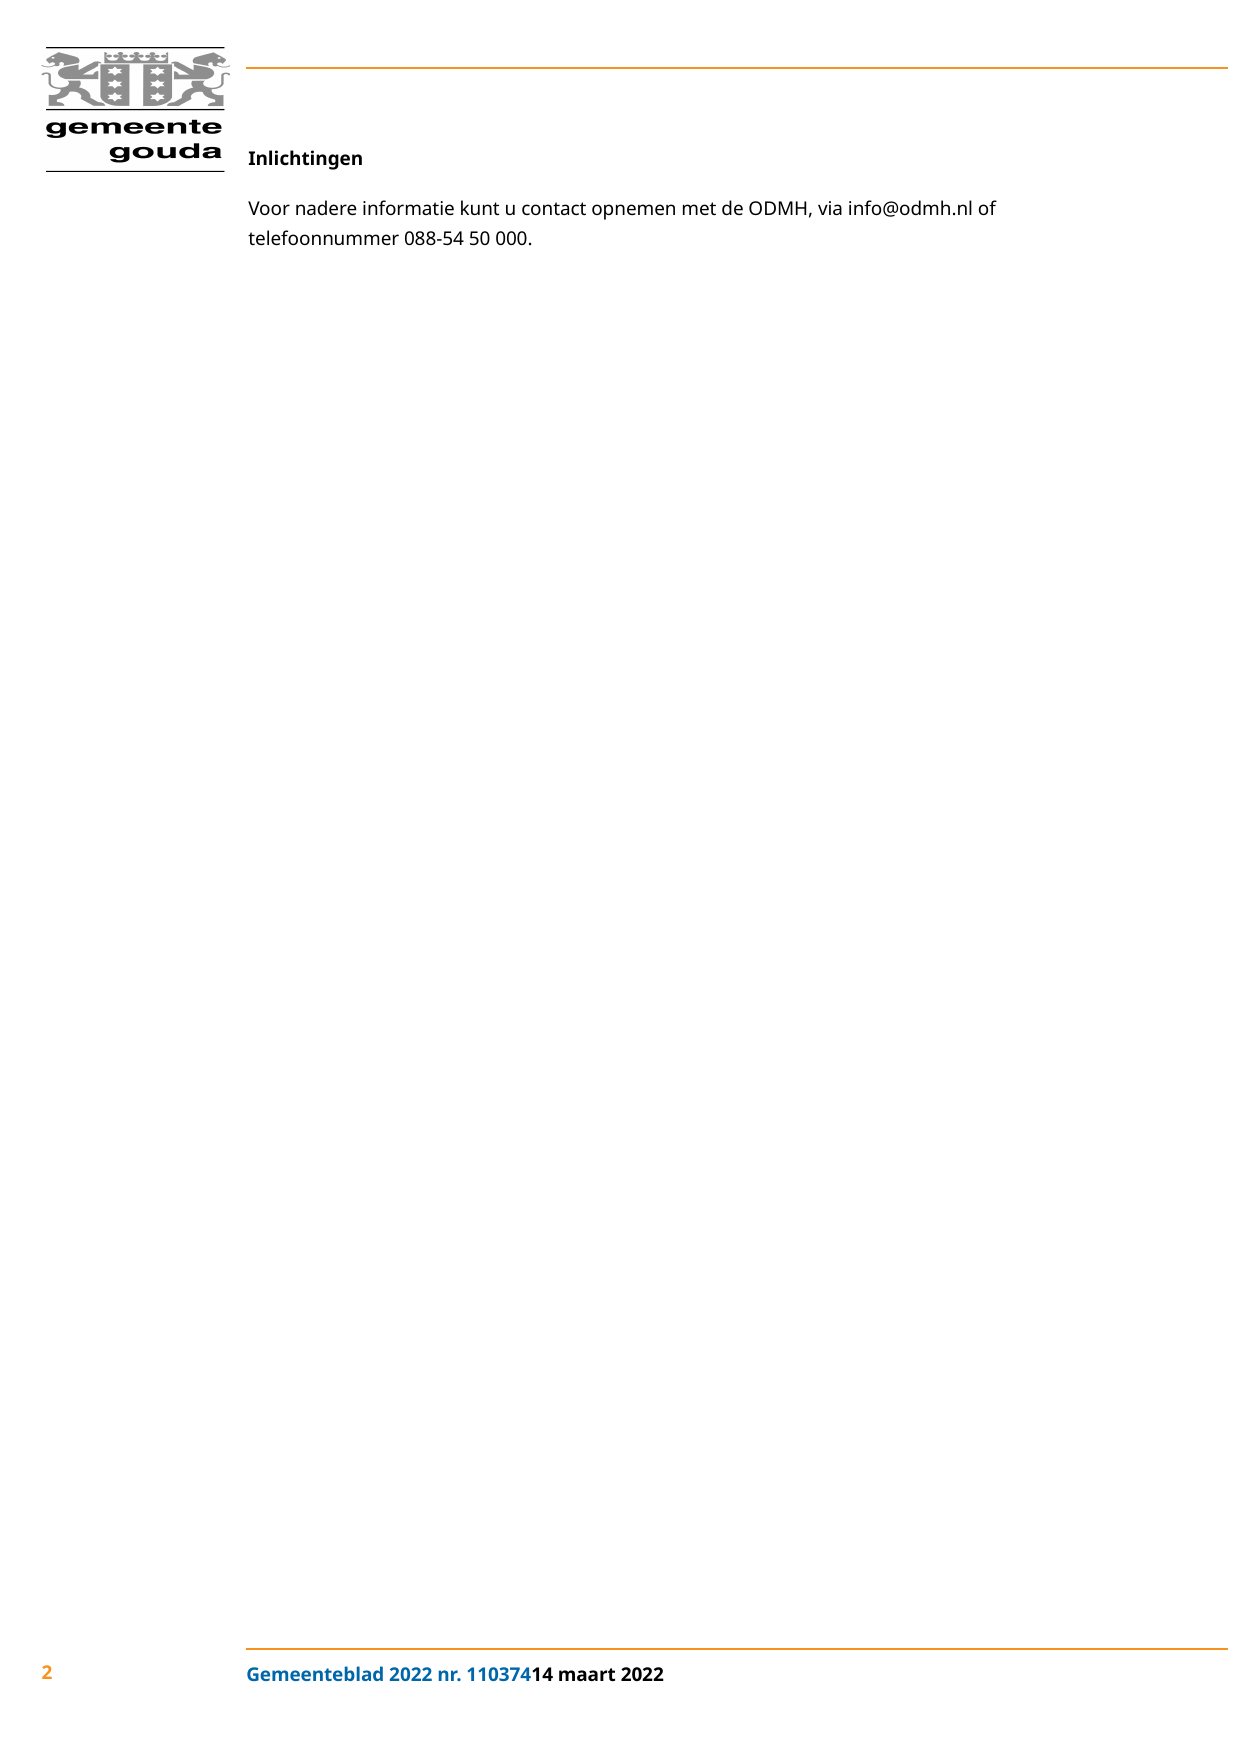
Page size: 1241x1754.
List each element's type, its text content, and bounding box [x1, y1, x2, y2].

picture [41, 47, 231, 172]
text Voor nadere informatie kunt u contact opnemen met de ODMH, via info@odmh.nl of telefoonnummer 088-54 50 000. [248, 196, 1152, 251]
text Inlichtingen [248, 145, 1152, 171]
